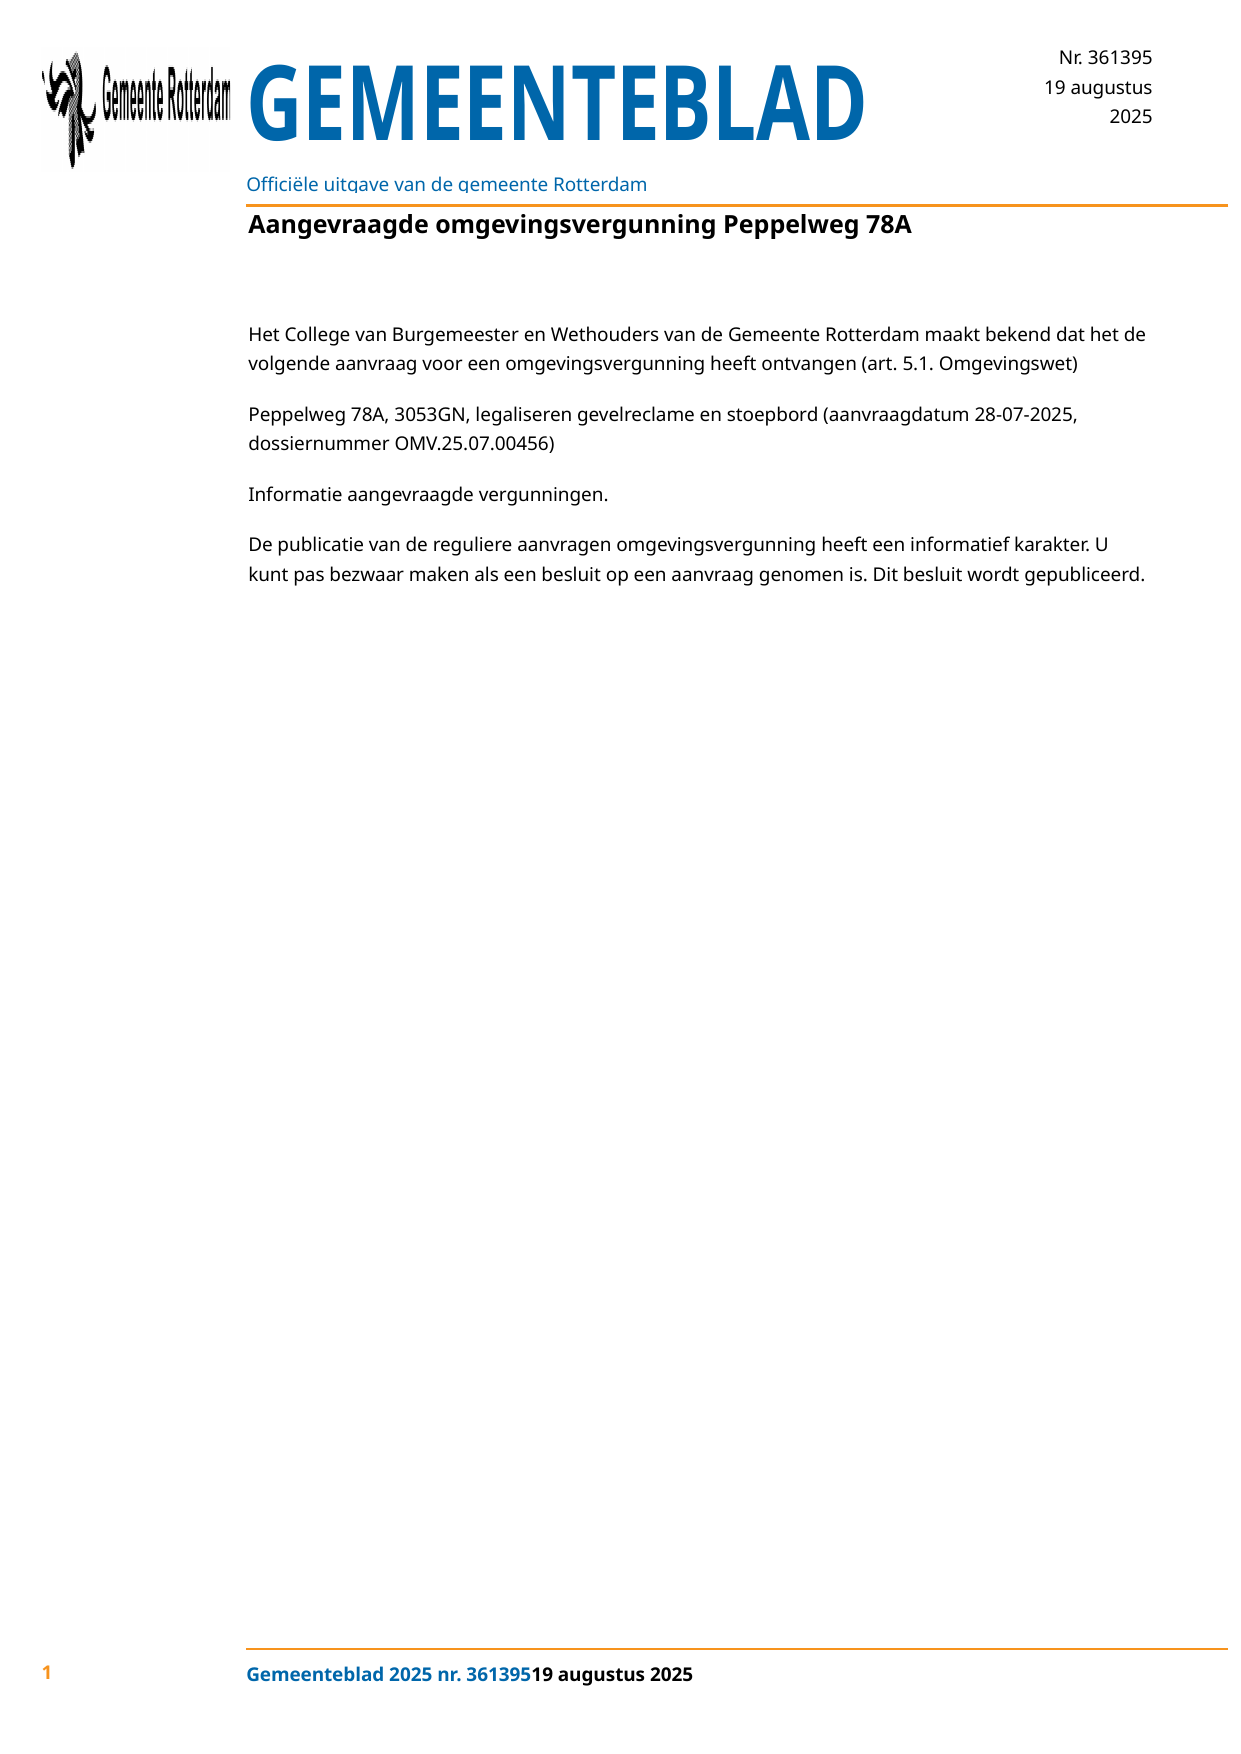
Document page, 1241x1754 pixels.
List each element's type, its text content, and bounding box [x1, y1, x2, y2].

text Informatie aangevraagde vergunningen. [248, 481, 1152, 506]
text De publicatie van de reguliere aanvragen omgevingsvergunning heeft een informatief karakter. U kunt pas bezwaar maken als een besluit op een aanvraag genomen is. Dit besluit wordt gepubliceerd. [248, 531, 1152, 586]
text Aangevraagde omgevingsvergunning Peppelweg 78A [248, 207, 1152, 241]
text Het College van Burgemeester en Wethouders van de Gemeente Rotterdam maakt bekend dat het de volgende aanvraag voor een omgevingsvergunning heeft ontvangen (art. 5.1. Omgevingswet) [248, 321, 1152, 376]
text Peppelweg 78A, 3053GN, legaliseren gevelreclame en stoepbord (aanvraagdatum 28-07-2025, dossiernummer OMV.25.07.00456) [248, 401, 1152, 456]
picture [41, 47, 231, 172]
